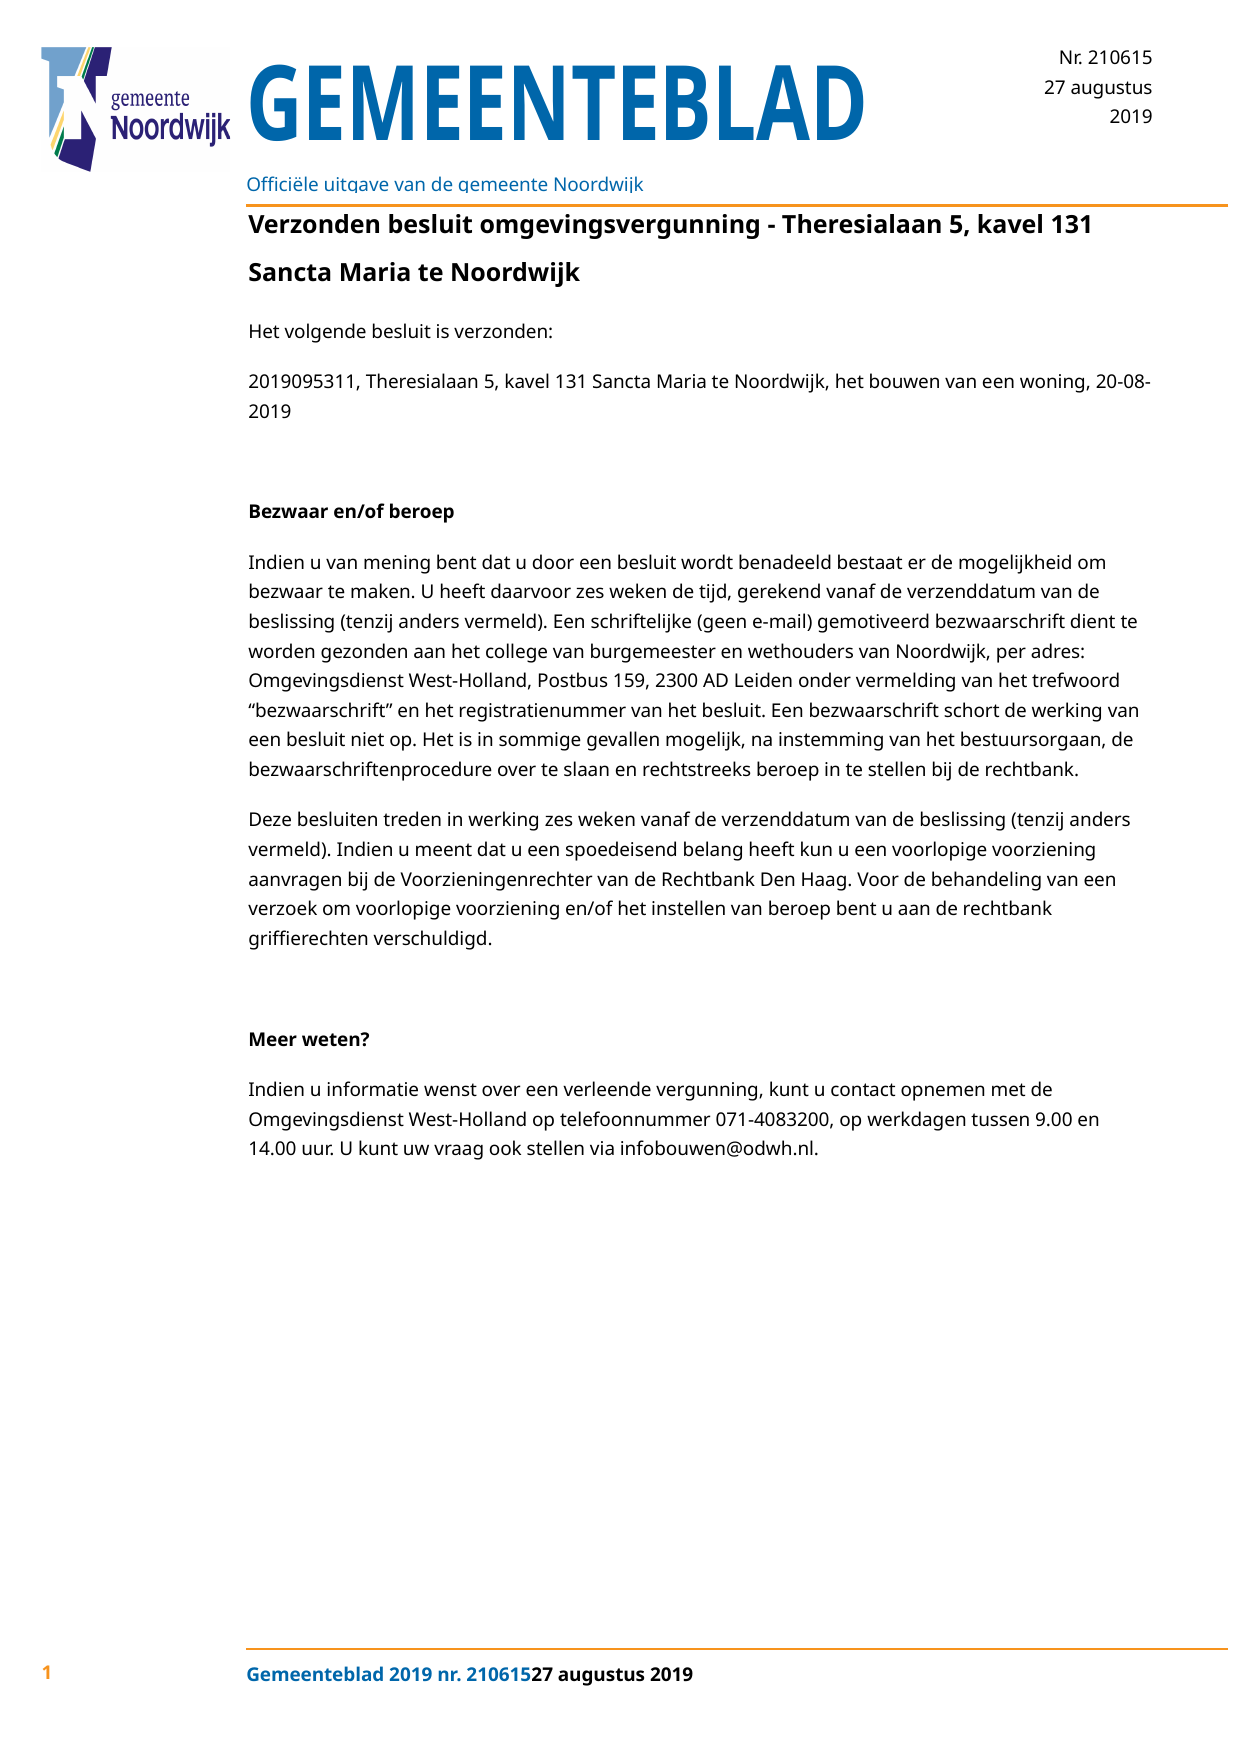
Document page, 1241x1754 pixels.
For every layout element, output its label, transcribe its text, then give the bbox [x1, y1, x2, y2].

text Bezwaar en/of beroep [248, 499, 1152, 524]
text Indien u informatie wenst over een verleende vergunning, kunt u contact opnemen met de Omgevingsdienst West-Holland op telefoonnummer 071-4083200, op werkdagen tussen 9.00 en 14.00 uur. U kunt uw vraag ook stellen via infobouwen@odwh.nl. [248, 1076, 1152, 1161]
text Meer weten? [248, 1026, 1152, 1052]
text Indien u van mening bent dat u door een besluit wordt benadeeld bestaat er de mogelijkheid om bezwaar te maken. U heeft daarvoor zes weken de tijd, gerekend vanaf de verzenddatum van de beslissing (tenzij anders vermeld). Een schriftelijke (geen e-mail) gemotiveerd bezwaarschrift dient te worden gezonden aan het college van burgemeester en wethouders van Noordwijk, per adres: Omgevingsdienst West-Holland, Postbus 159, 2300 AD Leiden onder vermelding van het trefwoord “bezwaarschrift” en het registratienummer van het besluit. Een bezwaarschrift schort de werking van een besluit niet op. Het is in sommige gevallen mogelijk, na instemming van het bestuursorgaan, de bezwaarschriftenprocedure over te slaan en rechtstreeks beroep in te stellen bij de rechtbank. [248, 549, 1152, 782]
text Deze besluiten treden in werking zes weken vanaf de verzenddatum van de beslissing (tenzij anders vermeld). Indien u meent dat u een spoedeisend belang heeft kun u een voorlopige voorziening aanvragen bij de Voorzieningenrechter van de Rechtbank Den Haag. Voor de behandeling van een verzoek om voorlopige voorziening en/of het instellen van beroep bent u aan de rechtbank griffierechten verschuldigd. [248, 807, 1152, 951]
picture [41, 47, 231, 172]
text Het volgende besluit is verzonden: [248, 318, 1152, 344]
text 2019095311, Theresialaan 5, kavel 131 Sancta Maria te Noordwijk, het bouwen van een woning, 20-08-2019 [248, 368, 1152, 424]
text Verzonden besluit omgevingsvergunning - Theresialaan 5, kavel 131 Sancta Maria te Noordwijk [248, 207, 1152, 288]
